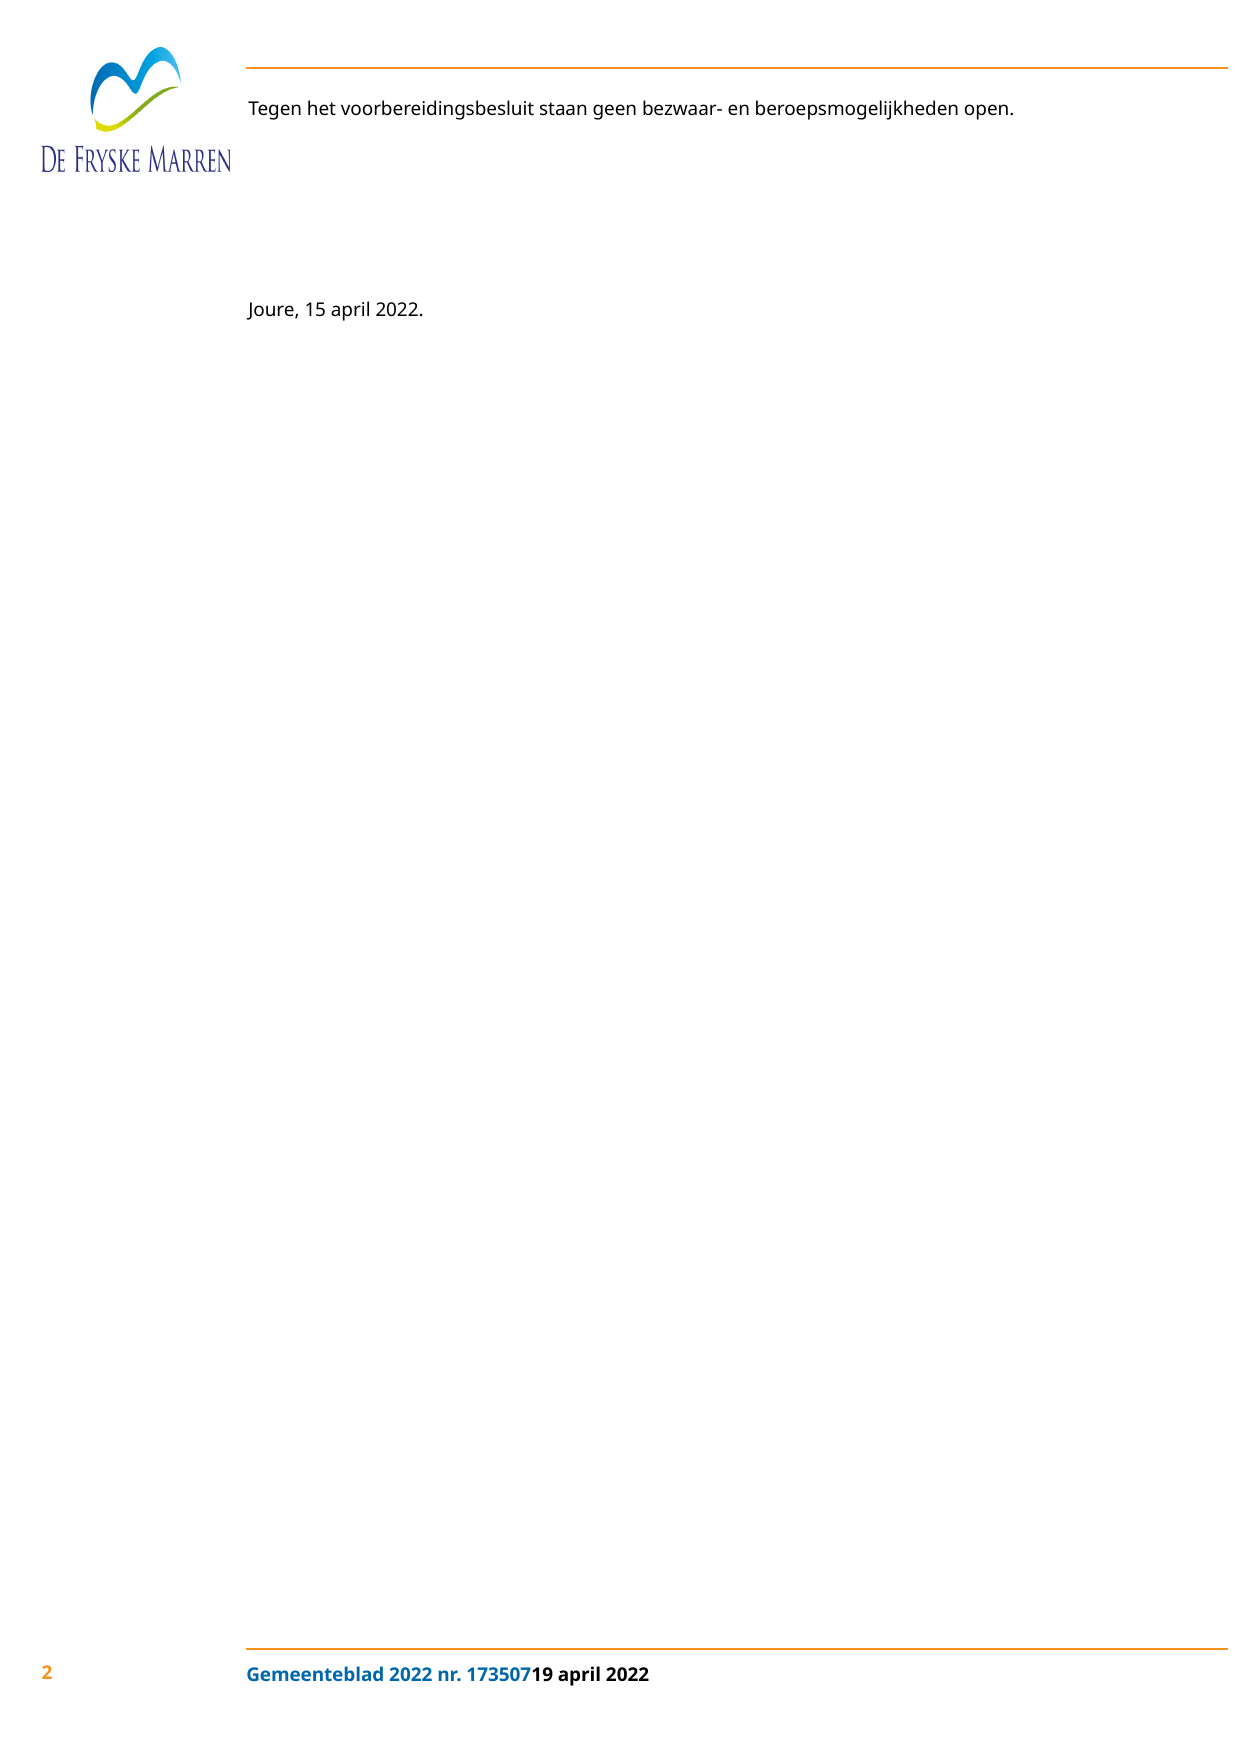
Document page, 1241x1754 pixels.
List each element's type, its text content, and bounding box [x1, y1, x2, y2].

text Tegen het voorbereidingsbesluit staan geen bezwaar- en beroepsmogelijkheden open. [248, 95, 1152, 121]
text Joure, 15 april 2022. [248, 296, 1152, 322]
picture [41, 47, 231, 172]
